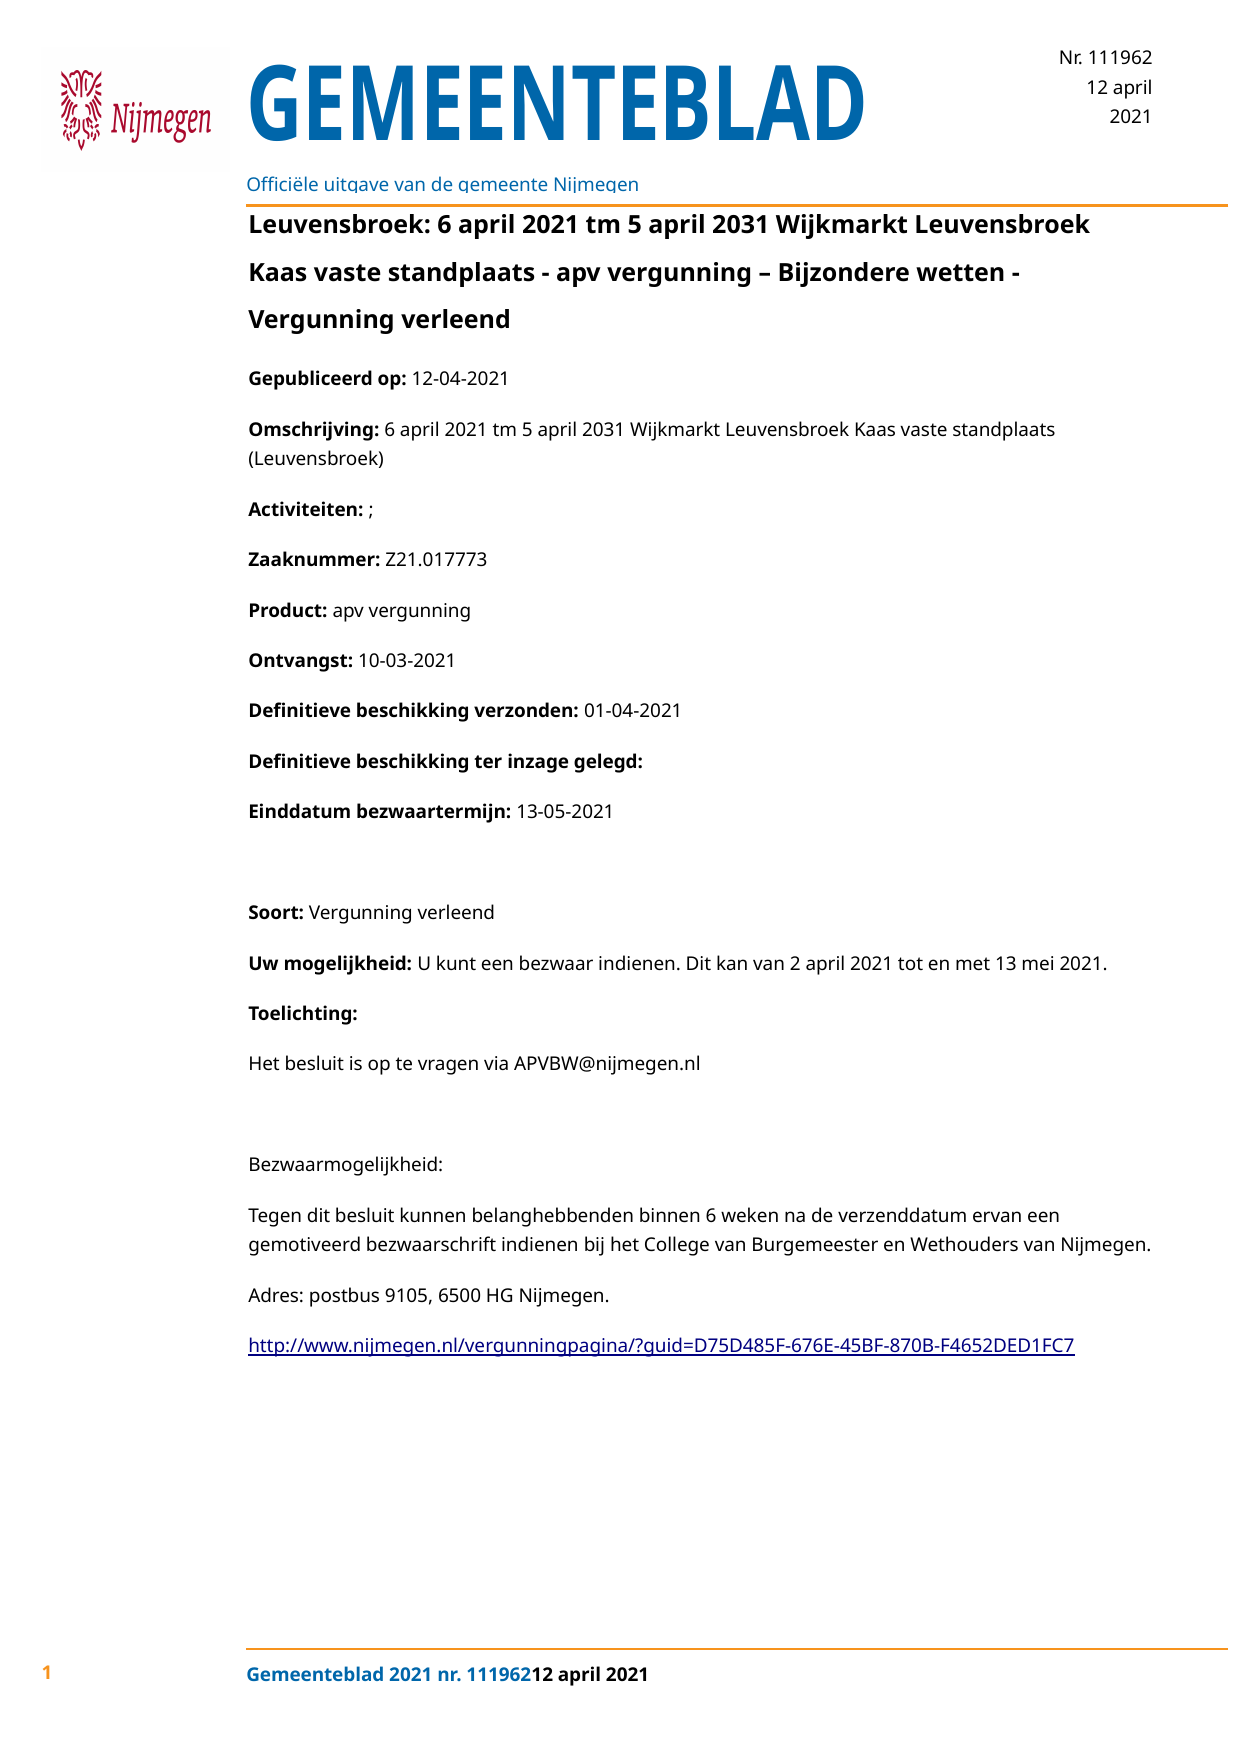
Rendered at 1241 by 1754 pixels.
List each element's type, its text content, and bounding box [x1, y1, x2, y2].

text Toelichting: [248, 1000, 1152, 1026]
text Definitieve beschikking verzonden: 01-04-2021 [248, 698, 1152, 723]
text Soort: Vergunning verleend [248, 899, 1152, 925]
text Bezwaarmogelijkheid: [248, 1151, 1152, 1177]
text Gepubliceerd op: 12-04-2021 [248, 366, 1152, 391]
text Het besluit is op te vragen via APVBW@nijmegen.nl [248, 1051, 1152, 1076]
picture [41, 47, 231, 172]
text Zaaknummer: Z21.017773 [248, 546, 1152, 572]
text http://www.nijmegen.nl/vergunningpagina/?guid=D75D485F-676E-45BF-870B-F4652DED1FC7 [248, 1332, 1152, 1358]
text Tegen dit besluit kunnen belanghebbenden binnen 6 weken na de verzenddatum ervan een gemotiveerd bezwaarschrift indienen bij het College van Burgemeester en Wethouders van Nijmegen. [248, 1202, 1152, 1257]
text Ontvangst: 10-03-2021 [248, 647, 1152, 673]
text Einddatum bezwaartermijn: 13-05-2021 [248, 798, 1152, 824]
text Activiteiten: ; [248, 496, 1152, 522]
text Omschrijving: 6 april 2021 tm 5 april 2031 Wijkmarkt Leuvensbroek Kaas vaste standplaats (Leuvensbroek) [248, 416, 1152, 471]
text Adres: postbus 9105, 6500 HG Nijmegen. [248, 1282, 1152, 1307]
text Uw mogelijkheid: U kunt een bezwaar indienen. Dit kan van 2 april 2021 tot en met 13 mei 2021. [248, 950, 1152, 975]
text Leuvensbroek: 6 april 2021 tm 5 april 2031 Wijkmarkt Leuvensbroek Kaas vaste standplaats - apv vergunning – Bijzondere wetten - Vergunning verleend [248, 207, 1152, 336]
text Product: apv vergunning [248, 597, 1152, 622]
text Definitieve beschikking ter inzage gelegd: [248, 748, 1152, 774]
